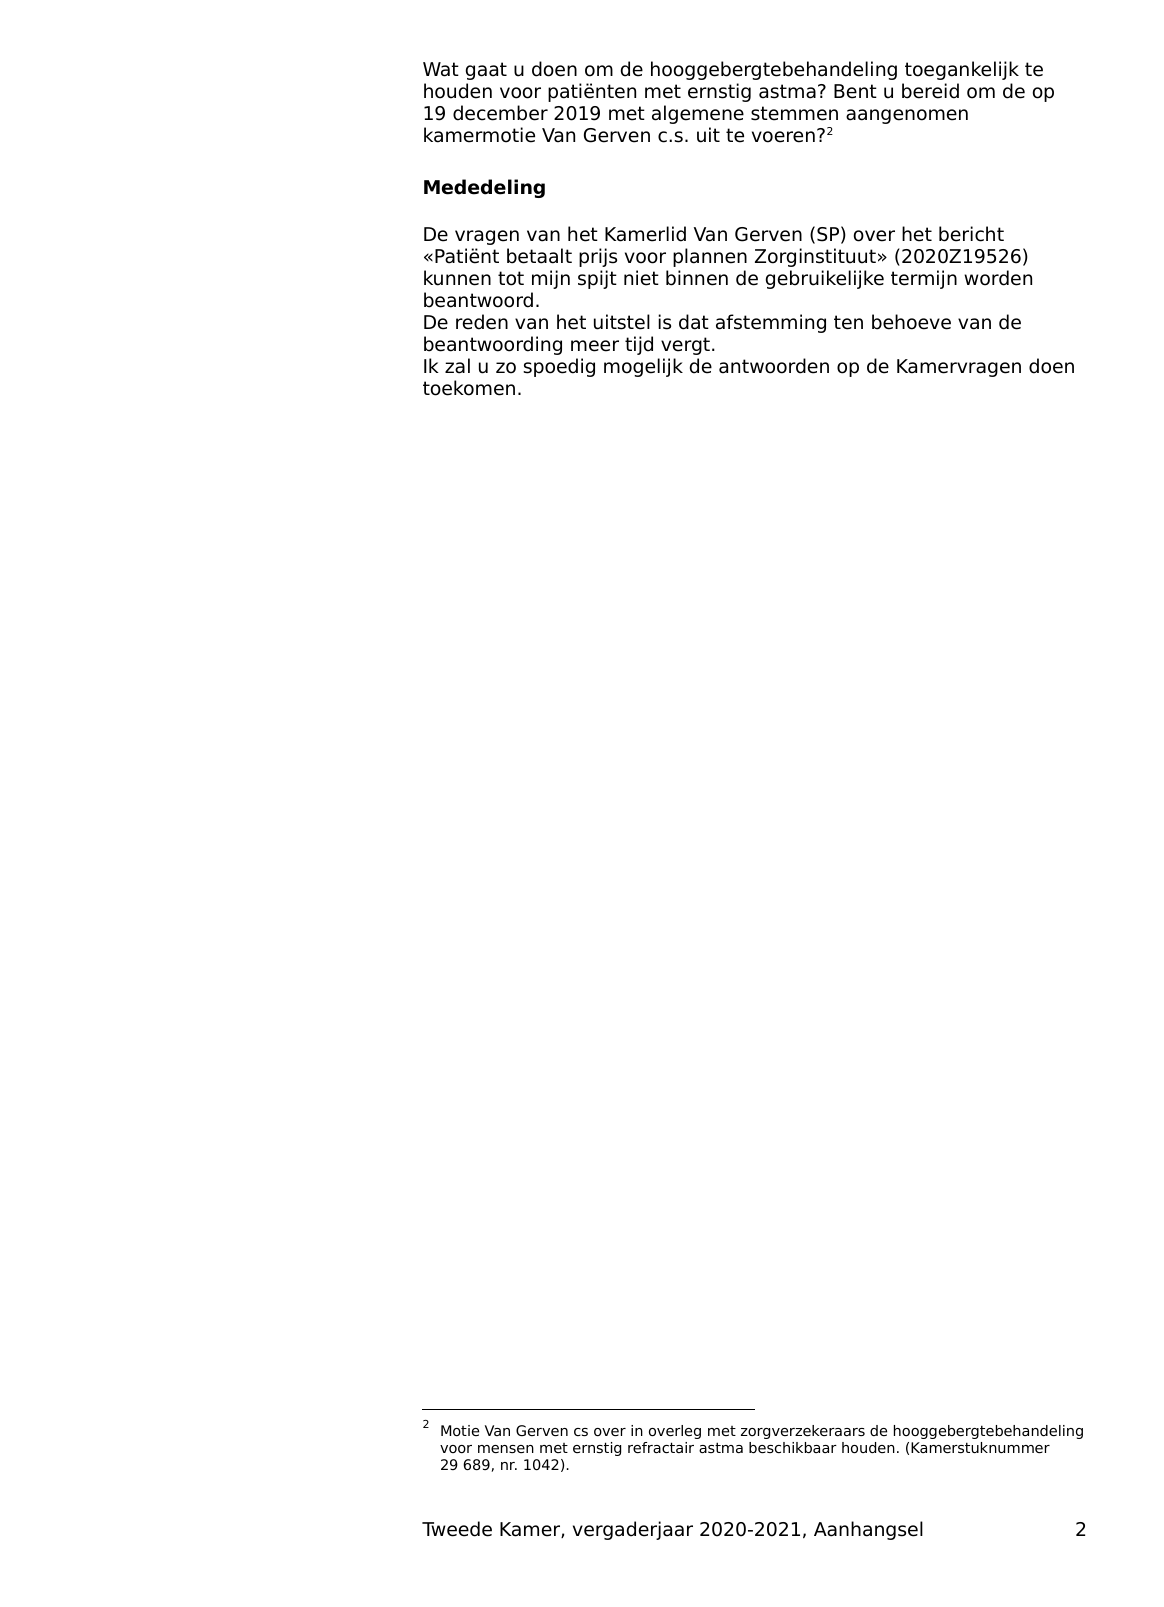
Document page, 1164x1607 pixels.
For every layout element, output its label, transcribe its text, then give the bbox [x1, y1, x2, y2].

text De reden van het uitstel is dat afstemming ten behoeve van de beantwoording meer tijd vergt. [422, 312, 1087, 356]
text Motie Van Gerven cs over in overleg met zorgverzekeraars de hooggebergtebehandeling voor mensen met ernstig refractair astma beschikbaar houden. (Kamerstuknummer 29 689, nr. 1042). [422, 1418, 1087, 1474]
subtitle Mededeling [422, 177, 1087, 199]
text De vragen van het Kamerlid Van Gerven (SP) over het bericht «Patiënt betaalt prijs voor plannen Zorginstituut» (2020Z19526) kunnen tot mijn spijt niet binnen de gebruikelijke termijn worden beantwoord. [422, 224, 1087, 312]
text Ik zal u zo spoedig mogelijk de antwoorden op de Kamervragen doen toekomen. [422, 356, 1087, 400]
text Wat gaat u doen om de hooggebergtebehandeling toegankelijk te houden voor patiënten met ernstig astma? Bent u bereid om de op 19 december 2019 met algemene stemmen aangenomen kamermotie Van Gerven c.s. uit te voeren? [422, 59, 1087, 147]
